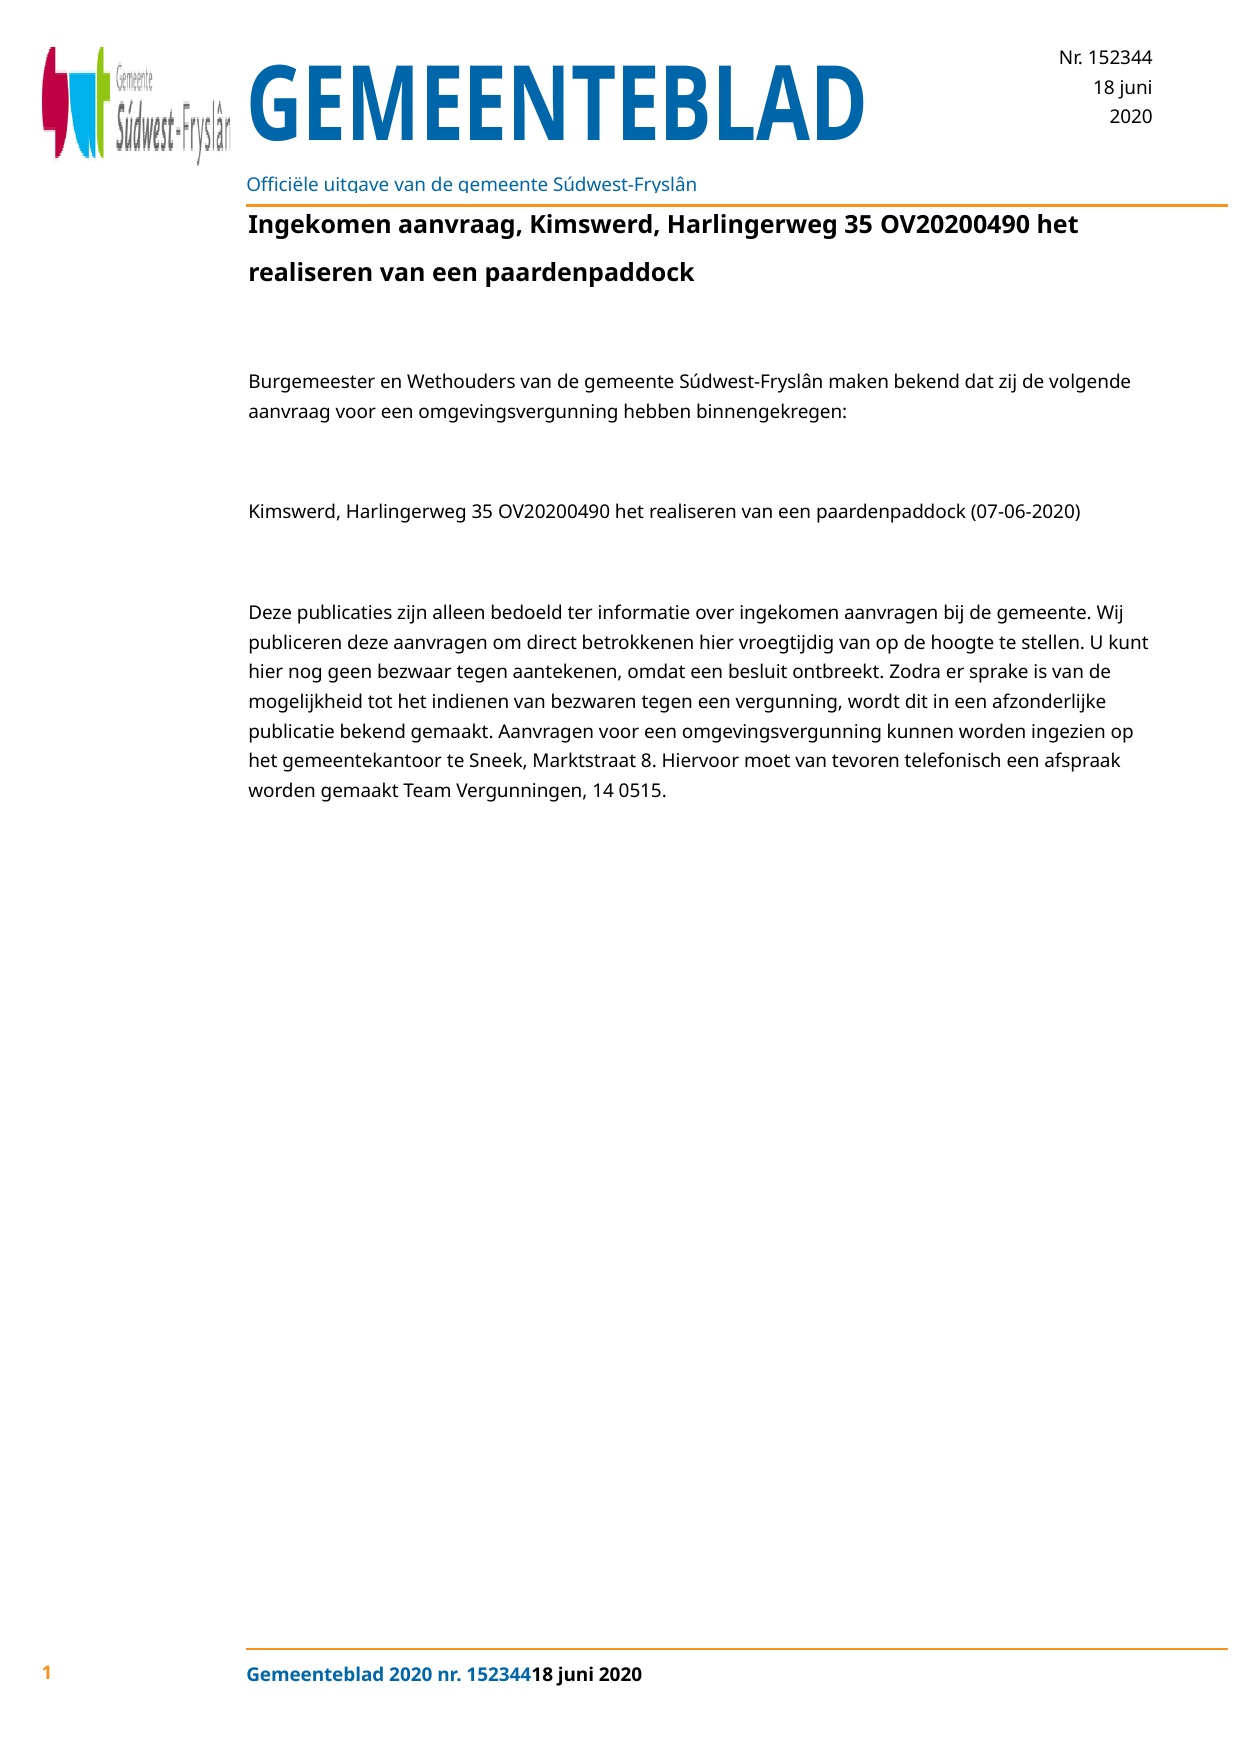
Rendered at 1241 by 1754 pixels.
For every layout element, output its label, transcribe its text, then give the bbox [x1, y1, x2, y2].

text Deze publicaties zijn alleen bedoeld ter informatie over ingekomen aanvragen bij de gemeente. Wij publiceren deze aanvragen om direct betrokkenen hier vroegtijdig van op de hoogte te stellen. U kunt hier nog geen bezwaar tegen aantekenen, omdat een besluit ontbreekt. Zodra er sprake is van de mogelijkheid tot het indienen van bezwaren tegen een vergunning, wordt dit in een afzonderlijke publicatie bekend gemaakt. Aanvragen voor een omgevingsvergunning kunnen worden ingezien op het gemeentekantoor te Sneek, Marktstraat 8. Hiervoor moet van tevoren telefonisch een afspraak worden gemaakt Team Vergunningen, 14 0515. [248, 599, 1152, 803]
text Burgemeester en Wethouders van de gemeente Súdwest-Fryslân maken bekend dat zij de volgende aanvraag voor een omgevingsvergunning hebben binnengekregen: [248, 368, 1152, 424]
picture [41, 47, 231, 172]
text Ingekomen aanvraag, Kimswerd, Harlingerweg 35 OV20200490 het realiseren van een paardenpaddock [248, 207, 1152, 288]
text Kimswerd, Harlingerweg 35 OV20200490 het realiseren van een paardenpaddock (07-06-2020) [248, 499, 1152, 524]
